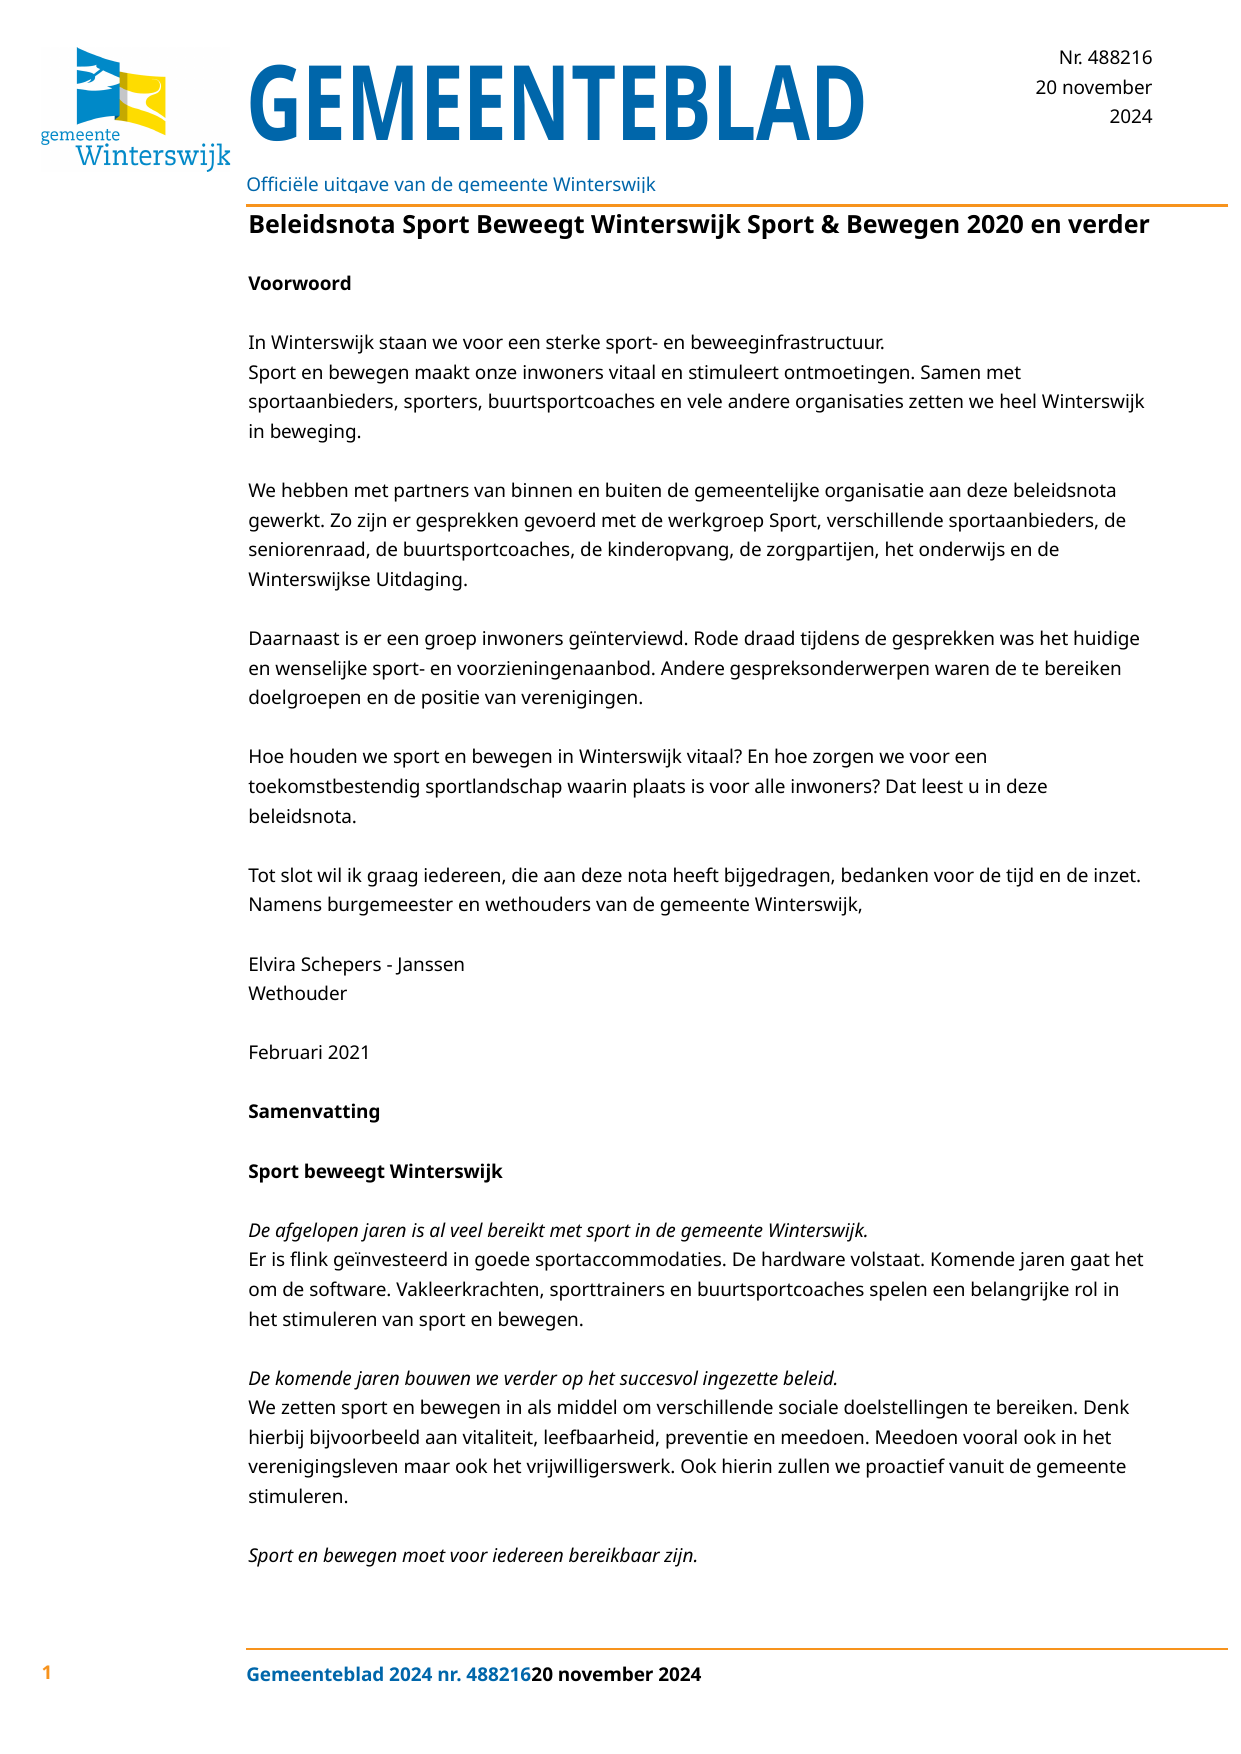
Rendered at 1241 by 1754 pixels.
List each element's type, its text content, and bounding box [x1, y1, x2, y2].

text Elvira Schepers - Janssen [248, 951, 1152, 976]
text In Winterswijk staan we voor een sterke sport- en beweeginfrastructuur. [248, 329, 1152, 355]
text We zetten sport en bewegen in als middel om verschillende sociale doelstellingen te bereiken. Denk hierbij bijvoorbeeld aan vitaliteit, leefbaarheid, preventie en meedoen. Meedoen vooral ook in het verenigingsleven maar ook het vrijwilligerswerk. Ook hierin zullen we proactief vanuit de gemeente stimuleren. [248, 1394, 1152, 1509]
text De komende jaren bouwen we verder op het succesvol ingezette beleid. [248, 1365, 1152, 1391]
text Wethouder [248, 980, 1152, 1006]
text Hoe houden we sport en bewegen in Winterswijk vitaal? En hoe zorgen we voor een toekomstbestendig sportlandschap waarin plaats is voor alle inwoners? Dat leest u in deze beleidsnota. [248, 744, 1152, 828]
text Sport beweegt Winterswijk [248, 1158, 1152, 1183]
text Tot slot wil ik graag iedereen, die aan deze nota heeft bijgedragen, bedanken voor de tijd en de inzet. Namens burgemeester en wethouders van de gemeente Winterswijk, [248, 862, 1152, 917]
text Sport en bewegen maakt onze inwoners vitaal en stimuleert ontmoetingen. Samen met sportaanbieders, sporters, buurtsportcoaches en vele andere organisaties zetten we heel Winterswijk in beweging. [248, 359, 1152, 444]
text Er is flink geïnvesteerd in goede sportaccommodaties. De hardware volstaat. Komende jaren gaat het om de software. Vakleerkrachten, sporttrainers en buurtsportcoaches spelen een belangrijke rol in het stimuleren van sport en bewegen. [248, 1247, 1152, 1331]
text Daarnaast is er een groep inwoners geïnterviewd. Rode draad tijdens de gesprekken was het huidige en wenselijke sport- en voorzieningenaanbod. Andere gespreksonderwerpen waren de te bereiken doelgroepen en de positie van verenigingen. [248, 625, 1152, 710]
text Beleidsnota Sport Beweegt Winterswijk Sport & Bewegen 2020 en verder [248, 207, 1152, 241]
picture [225, 153, 231, 162]
text Voorwoord [248, 270, 1152, 296]
text Samenvatting [248, 1099, 1152, 1124]
text Februari 2021 [248, 1039, 1152, 1065]
picture [41, 47, 231, 172]
text Sport en bewegen moet voor iedereen bereikbaar zijn. [248, 1542, 1152, 1568]
text We hebben met partners van binnen en buiten de gemeentelijke organisatie aan deze beleidsnota gewerkt. Zo zijn er gesprekken gevoerd met de werkgroep Sport, verschillende sportaanbieders, de seniorenraad, de buurtsportcoaches, de kinderopvang, de zorgpartijen, het onderwijs en de Winterswijkse Uitdaging. [248, 477, 1152, 592]
text De afgelopen jaren is al veel bereikt met sport in de gemeente Winterswijk. [248, 1217, 1152, 1243]
